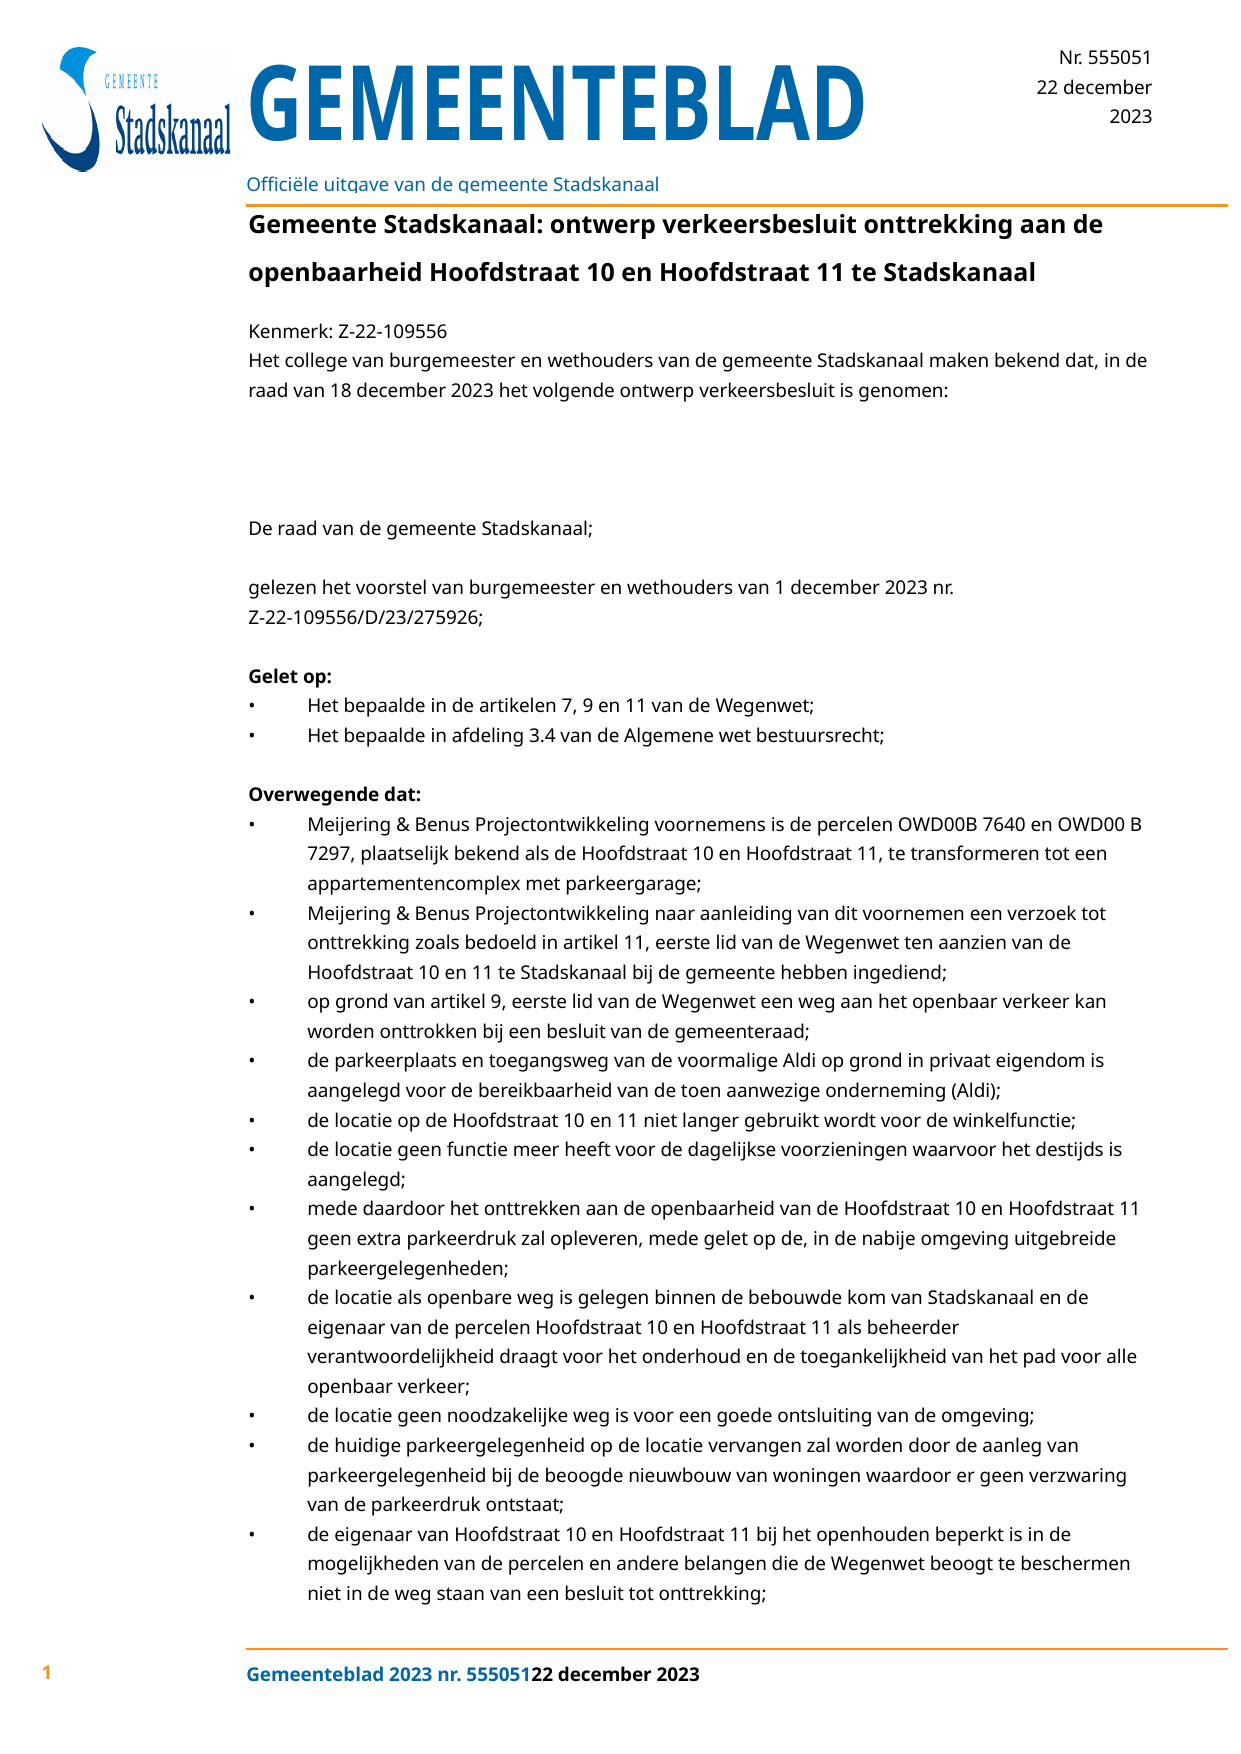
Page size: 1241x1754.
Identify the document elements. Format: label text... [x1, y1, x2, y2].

text Gemeente Stadskanaal: ontwerp verkeersbesluit onttrekking aan de openbaarheid Hoofdstraat 10 en Hoofdstraat 11 te Stadskanaal [248, 207, 1152, 288]
list de parkeerplaats en toegangsweg van de voormalige Aldi op grond in privaat eigendom is aangelegd voor de bereikbaarheid van de toen aanwezige onderneming (Aldi); [248, 1048, 1152, 1103]
text Kenmerk: Z-22-109556 [248, 318, 1152, 344]
list de locatie op de Hoofdstraat 10 en 11 niet langer gebruikt wordt voor de winkelfunctie; [248, 1107, 1152, 1132]
list Meijering & Benus Projectontwikkeling voornemens is de percelen OWD00B 7640 en OWD00 B 7297, plaatselijk bekend als de Hoofdstraat 10 en Hoofdstraat 11, te transformeren tot een appartementencomplex met parkeergarage; [248, 811, 1152, 896]
list de locatie geen noodzakelijke weg is voor een goede ontsluiting van de omgeving; [248, 1403, 1152, 1428]
text gelezen het voorstel van burgemeester en wethouders van 1 december 2023 nr. Z-22-109556/D/23/275926; [248, 574, 1152, 629]
text Overwegende dat: [248, 781, 1152, 807]
list de huidige parkeergelegenheid op de locatie vervangen zal worden door de aanleg van parkeergelegenheid bij de beoogde nieuwbouw van woningen waardoor er geen verzwaring van de parkeerdruk ontstaat; [248, 1432, 1152, 1517]
list de locatie als openbare weg is gelegen binnen de bebouwde kom van Stadskanaal en de eigenaar van de percelen Hoofdstraat 10 en Hoofdstraat 11 als beheerder verantwoordelijkheid draagt voor het onderhoud en de toegankelijkheid van het pad voor alle openbaar verkeer; [248, 1284, 1152, 1399]
text De raad van de gemeente Stadskanaal; [248, 515, 1152, 541]
list Het bepaalde in afdeling 3.4 van de Algemene wet bestuursrecht; [248, 722, 1152, 748]
text Het college van burgemeester en wethouders van de gemeente Stadskanaal maken bekend dat, in de raad van 18 december 2023 het volgende ontwerp verkeersbesluit is genomen: [248, 347, 1152, 403]
list op grond van artikel 9, eerste lid van de Wegenwet een weg aan het openbaar verkeer kan worden onttrokken bij een besluit van de gemeenteraad; [248, 988, 1152, 1044]
list mede daardoor het onttrekken aan de openbaarheid van de Hoofdstraat 10 en Hoofdstraat 11 geen extra parkeerdruk zal opleveren, mede gelet op de, in de nabije omgeving uitgebreide parkeergelegenheden; [248, 1196, 1152, 1280]
list de locatie geen functie meer heeft voor de dagelijkse voorzieningen waarvoor het destijds is aangelegd; [248, 1136, 1152, 1192]
picture [41, 47, 231, 172]
list Meijering & Benus Projectontwikkeling naar aanleiding van dit voornemen een verzoek tot onttrekking zoals bedoeld in artikel 11, eerste lid van de Wegenwet ten aanzien van de Hoofdstraat 10 en 11 te Stadskanaal bij de gemeente hebben ingediend; [248, 900, 1152, 984]
text Gelet op: [248, 663, 1152, 689]
list de eigenaar van Hoofdstraat 10 en Hoofdstraat 11 bij het openhouden beperkt is in de mogelijkheden van de percelen en andere belangen die de Wegenwet beoogt te beschermen niet in de weg staan van een besluit tot onttrekking; [248, 1521, 1152, 1606]
list Het bepaalde in de artikelen 7, 9 en 11 van de Wegenwet; [248, 693, 1152, 718]
